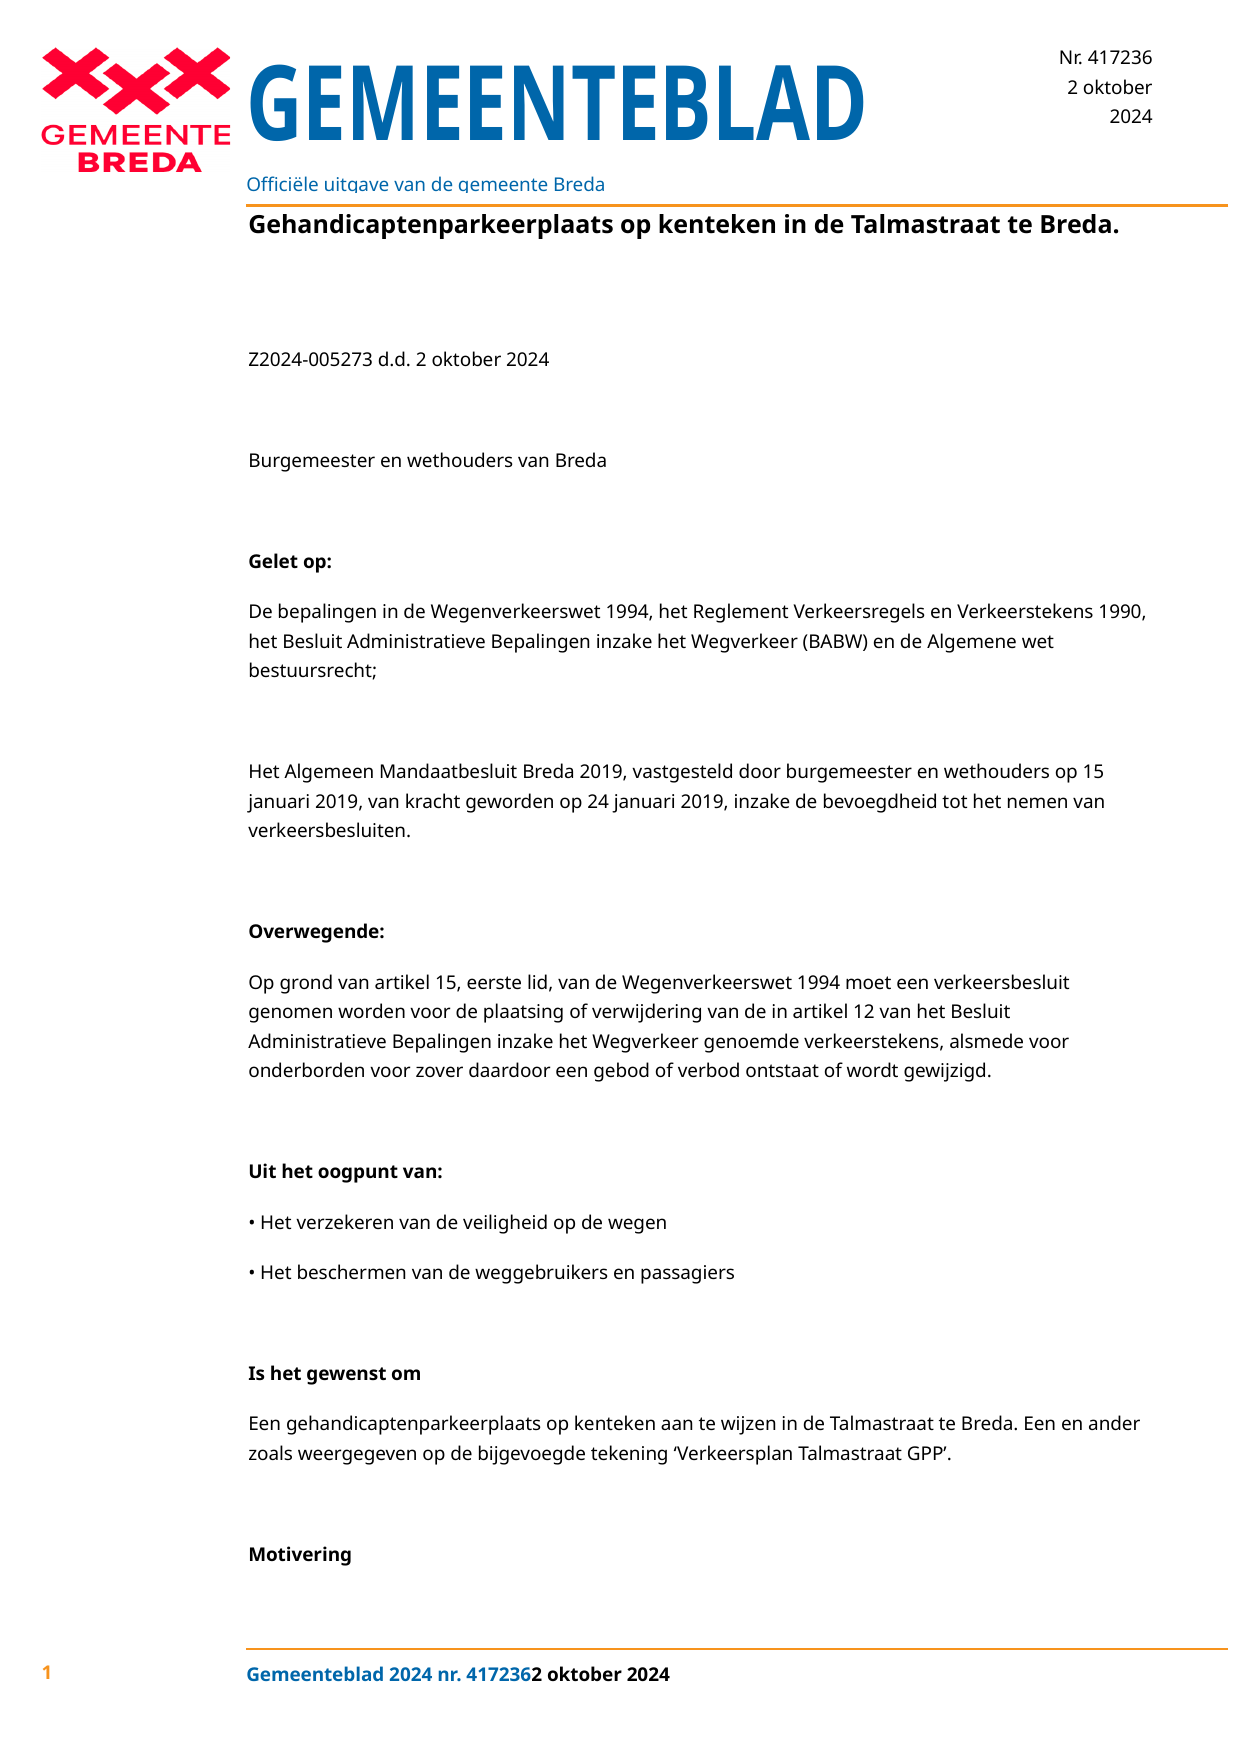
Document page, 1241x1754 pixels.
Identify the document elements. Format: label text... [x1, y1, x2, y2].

text Z2024-005273 d.d. 2 oktober 2024 [248, 346, 1152, 372]
picture [41, 47, 231, 172]
text Een gehandicaptenparkeerplaats op kenteken aan te wijzen in de Talmastraat te Breda. Een en ander zoals weergegeven op de bijgevoegde tekening ‘Verkeersplan Talmastraat GPP’. [248, 1411, 1152, 1466]
text Gehandicaptenparkeerplaats op kenteken in de Talmastraat te Breda. [248, 207, 1152, 241]
text Uit het oogpunt van: [248, 1158, 1152, 1184]
text De bepalingen in de Wegenverkeerswet 1994, het Reglement Verkeersregels en Verkeerstekens 1990, het Besluit Administratieve Bepalingen inzake het Wegverkeer (BABW) en de Algemene wet bestuursrecht; [248, 598, 1152, 683]
text Op grond van artikel 15, eerste lid, van de Wegenverkeerswet 1994 moet een verkeersbesluit genomen worden voor de plaatsing of verwijdering van de in artikel 12 van het Besluit Administratieve Bepalingen inzake het Wegverkeer genoemde verkeerstekens, alsmede voor onderborden voor zover daardoor een gebod of verbod ontstaat of wordt gewijzigd. [248, 969, 1152, 1083]
text Motivering [248, 1541, 1152, 1567]
text Burgemeester en wethouders van Breda [248, 447, 1152, 473]
text Het Algemeen Mandaatbesluit Breda 2019, vastgesteld door burgemeester en wethouders op 15 januari 2019, van kracht geworden op 24 januari 2019, inzake de bevoegdheid tot het nemen van verkeersbesluiten. [248, 758, 1152, 843]
text • Het verzekeren van de veiligheid op de wegen [248, 1209, 1152, 1235]
text Gelet op: [248, 548, 1152, 574]
text Is het gewenst om [248, 1360, 1152, 1386]
text • Het beschermen van de weggebruikers en passagiers [248, 1259, 1152, 1285]
text Overwegende: [248, 918, 1152, 944]
